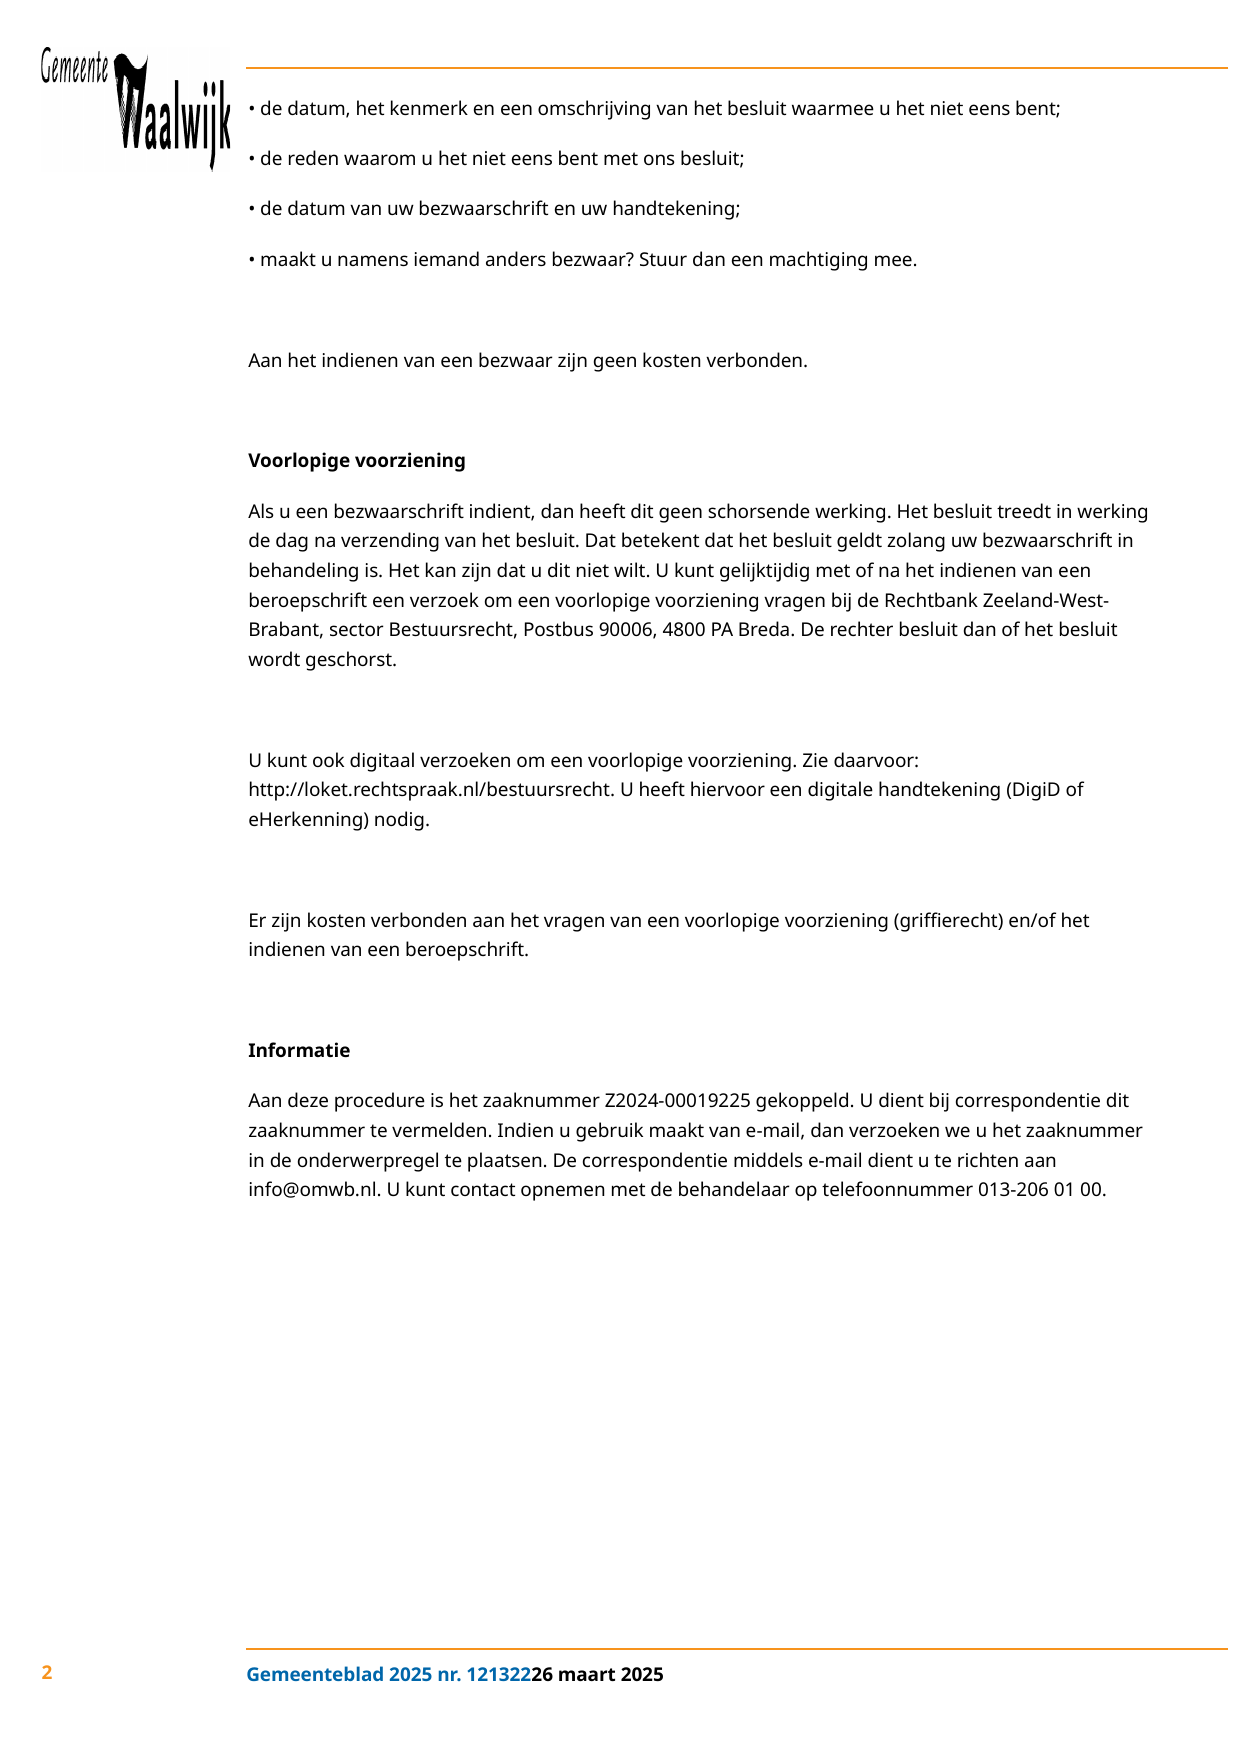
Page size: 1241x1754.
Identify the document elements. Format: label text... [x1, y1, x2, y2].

picture [41, 47, 231, 172]
text • de datum van uw bezwaarschrift en uw handtekening; [248, 196, 1152, 221]
text Informatie [248, 1037, 1152, 1063]
text • de reden waarom u het niet eens bent met ons besluit; [248, 145, 1152, 171]
text Er zijn kosten verbonden aan het vragen van een voorlopige voorziening (griffierecht) en/of het indienen van een beroepschrift. [248, 907, 1152, 962]
text Aan het indienen van een bezwaar zijn geen kosten verbonden. [248, 347, 1152, 373]
text Aan deze procedure is het zaaknummer Z2024-00019225 gekoppeld. U dient bij correspondentie dit zaaknummer te vermelden. Indien u gebruik maakt van e-mail, dan verzoeken we u het zaaknummer in de onderwerpregel te plaatsen. De correspondentie middels e-mail dient u te richten aan info@omwb.nl. U kunt contact opnemen met de behandelaar op telefoonnummer 013-206 01 00. [248, 1088, 1152, 1202]
text Als u een bezwaarschrift indient, dan heeft dit geen schorsende werking. Het besluit treedt in werking de dag na verzending van het besluit. Dat betekent dat het besluit geldt zolang uw bezwaarschrift in behandeling is. Het kan zijn dat u dit niet wilt. U kunt gelijktijdig met of na het indienen van een beroepschrift een verzoek om een voorlopige voorziening vragen bij de Rechtbank Zeeland-West-Brabant, sector Bestuursrecht, Postbus 90006, 4800 PA Breda. De rechter besluit dan of het besluit wordt geschorst. [248, 498, 1152, 672]
text • de datum, het kenmerk en een omschrijving van het besluit waarmee u het niet eens bent; [248, 95, 1152, 121]
text • maakt u namens iemand anders bezwaar? Stuur dan een machtiging mee. [248, 246, 1152, 272]
text Voorlopige voorziening [248, 448, 1152, 473]
text U kunt ook digitaal verzoeken om een voorlopige voorziening. Zie daarvoor: http://loket.rechtspraak.nl/bestuursrecht. U heeft hiervoor een digitale handtekening (DigiD of eHerkenning) nodig. [248, 747, 1152, 832]
